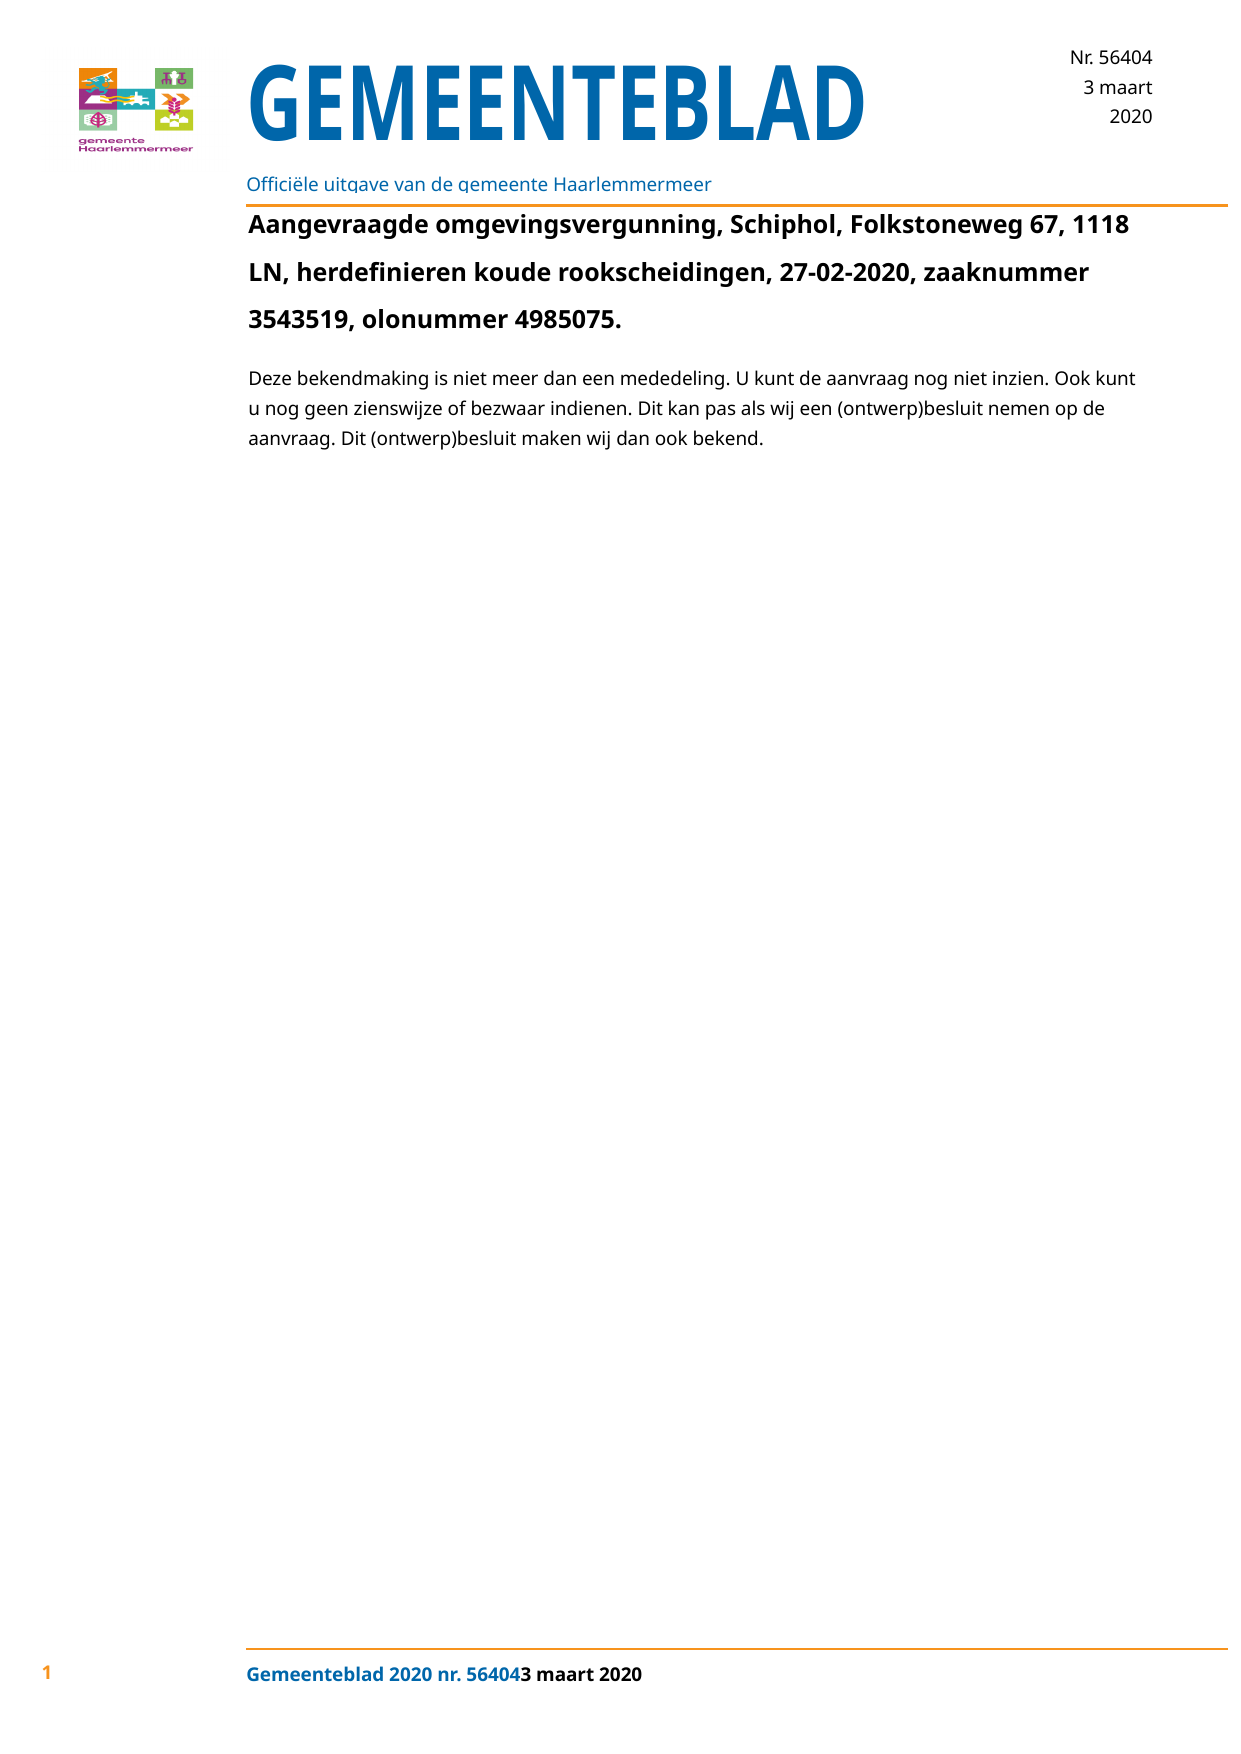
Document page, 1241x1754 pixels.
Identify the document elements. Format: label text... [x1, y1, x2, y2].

text Deze bekendmaking is niet meer dan een mededeling. U kunt de aanvraag nog niet inzien. Ook kunt u nog geen zienswijze of bezwaar indienen. Dit kan pas als wij een (ontwerp)besluit nemen op de aanvraag. Dit (ontwerp)besluit maken wij dan ook bekend. [248, 366, 1152, 450]
picture [41, 47, 231, 172]
text Aangevraagde omgevingsvergunning, Schiphol, Folkstoneweg 67, 1118 LN, herdefinieren koude rookscheidingen, 27-02-2020, zaaknummer 3543519, olonummer 4985075. [248, 207, 1152, 336]
